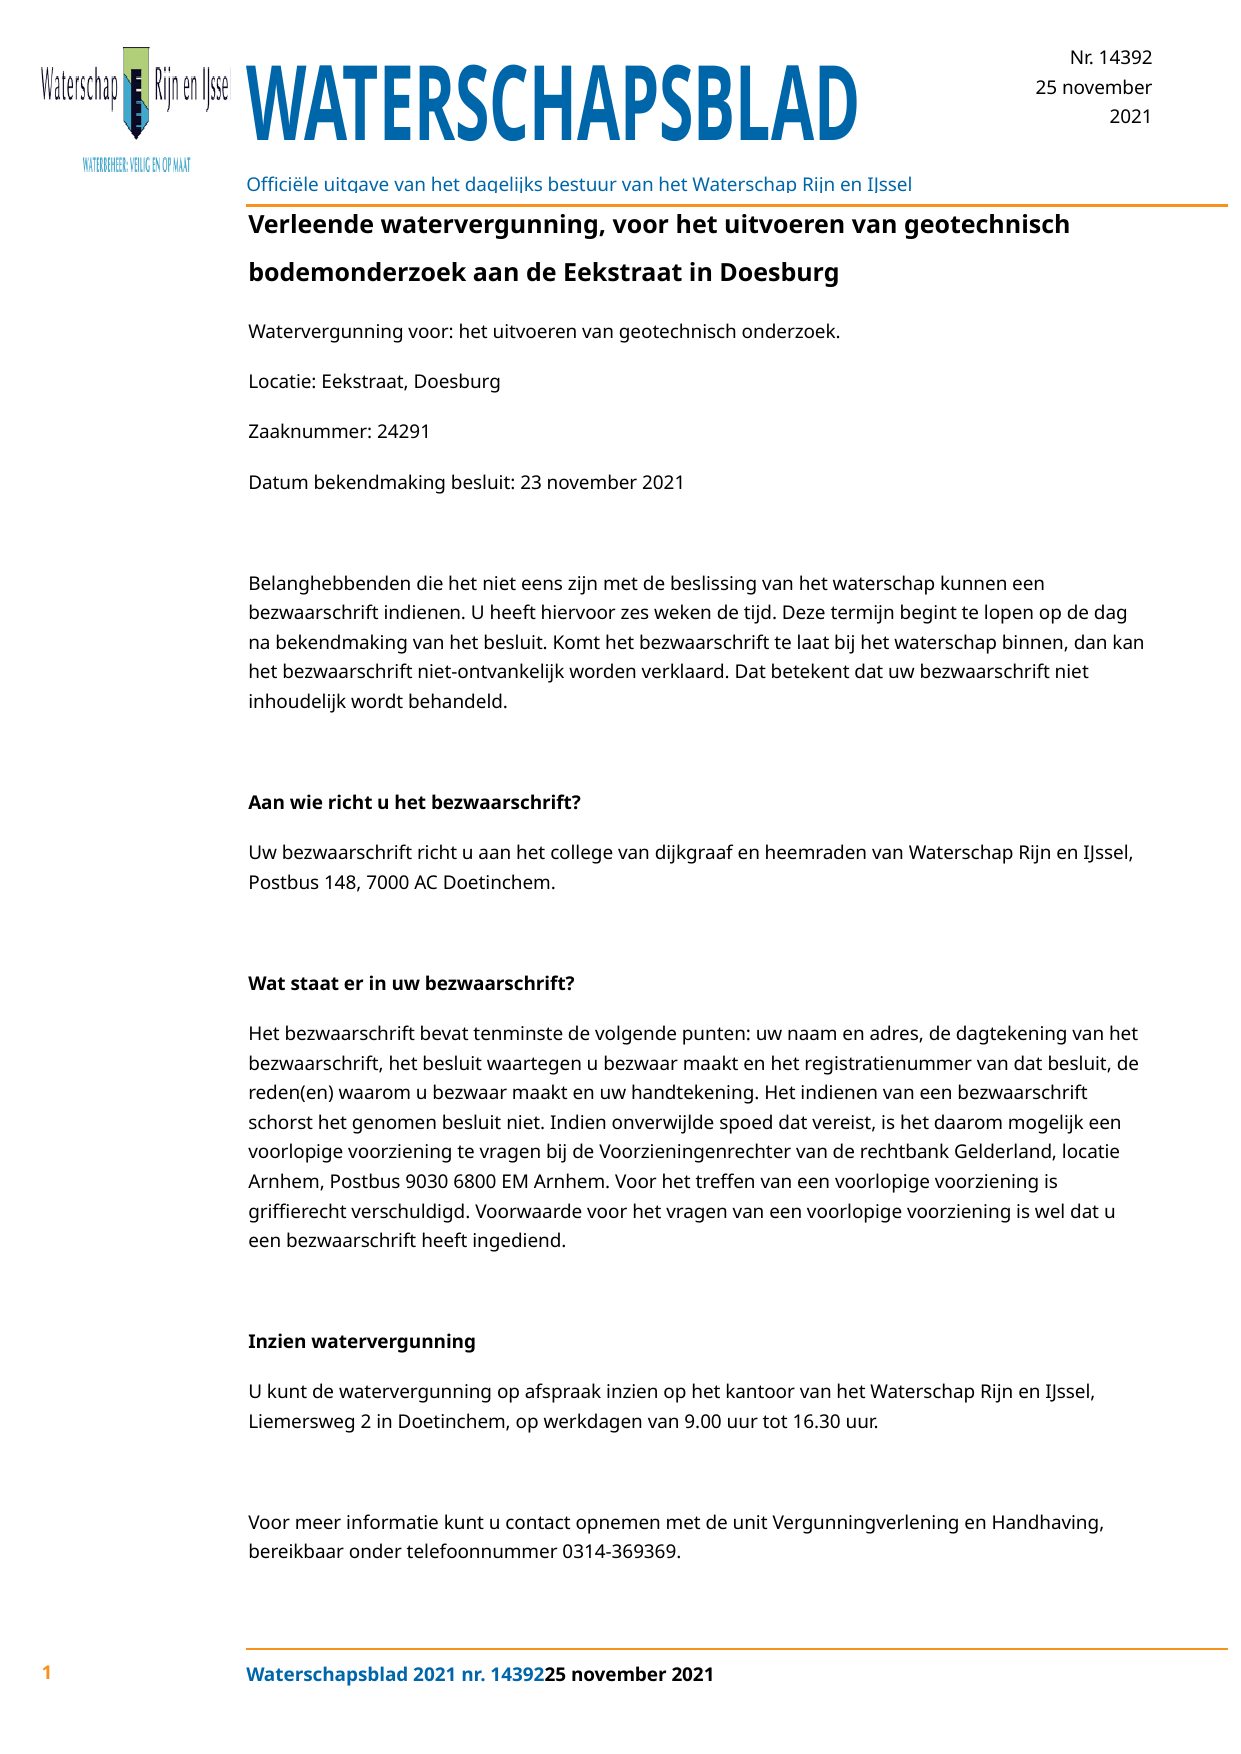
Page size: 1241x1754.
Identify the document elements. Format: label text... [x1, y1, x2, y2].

text Locatie: Eekstraat, Doesburg [248, 368, 1152, 394]
text Uw bezwaarschrift richt u aan het college van dijkgraaf en heemraden van Waterschap Rijn en IJssel, Postbus 148, 7000 AC Doetinchem. [248, 839, 1152, 895]
text Datum bekendmaking besluit: 23 november 2021 [248, 469, 1152, 495]
text Watervergunning voor: het uitvoeren van geotechnisch onderzoek. [248, 318, 1152, 344]
text Het bezwaarschrift bevat tenminste de volgende punten: uw naam en adres, de dagtekening van het bezwaarschrift, het besluit waartegen u bezwaar maakt en het registratienummer van dat besluit, de reden(en) waarom u bezwaar maakt en uw handtekening. Het indienen van een bezwaarschrift schorst het genomen besluit niet. Indien onverwijlde spoed dat vereist, is het daarom mogelijk een voorlopige voorziening te vragen bij de Voorzieningenrechter van de rechtbank Gelderland, locatie Arnhem, Postbus 9030 6800 EM Arnhem. Voor het treffen van een voorlopige voorziening is griffierecht verschuldigd. Voorwaarde voor het vragen van een voorlopige voorziening is wel dat u een bezwaarschrift heeft ingediend. [248, 1020, 1152, 1253]
text U kunt de watervergunning op afspraak inzien op het kantoor van het Waterschap Rijn en IJssel, Liemersweg 2 in Doetinchem, op werkdagen van 9.00 uur tot 16.30 uur. [248, 1379, 1152, 1434]
text Verleende watervergunning, voor het uitvoeren van geotechnisch bodemonderzoek aan de Eekstraat in Doesburg [248, 207, 1152, 288]
text Voor meer informatie kunt u contact opnemen met de unit Vergunningverlening en Handhaving, bereikbaar onder telefoonnummer 0314-369369. [248, 1509, 1152, 1564]
text Zaaknummer: 24291 [248, 419, 1152, 444]
text Wat staat er in uw bezwaarschrift? [248, 970, 1152, 996]
picture [41, 47, 231, 172]
text Inzien watervergunning [248, 1328, 1152, 1354]
text Belanghebbenden die het niet eens zijn met de beslissing van het waterschap kunnen een bezwaarschrift indienen. U heeft hiervoor zes weken de tijd. Deze termijn begint te lopen op de dag na bekendmaking van het besluit. Komt het bezwaarschrift te laat bij het waterschap binnen, dan kan het bezwaarschrift niet-ontvankelijk worden verklaard. Dat betekent dat uw bezwaarschrift niet inhoudelijk wordt behandeld. [248, 570, 1152, 714]
text Aan wie richt u het bezwaarschrift? [248, 789, 1152, 815]
